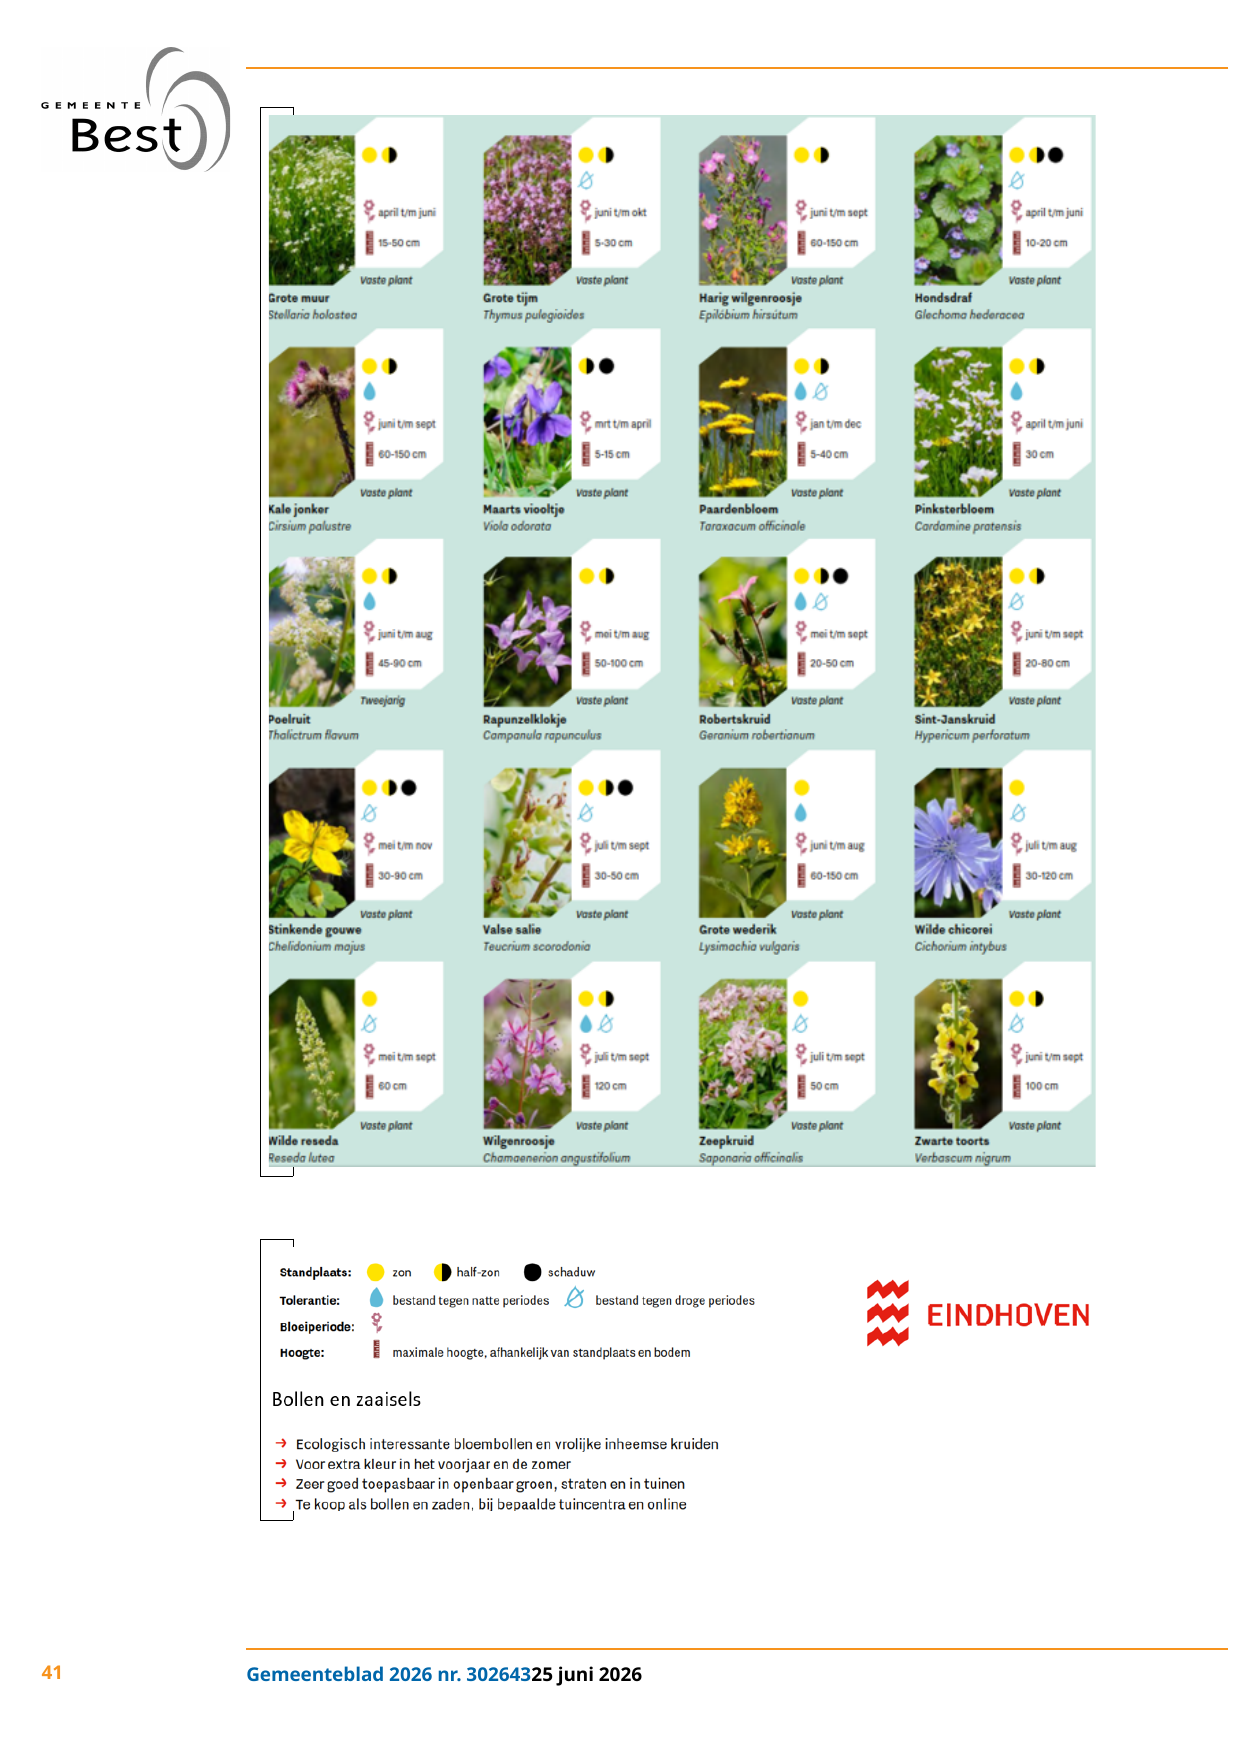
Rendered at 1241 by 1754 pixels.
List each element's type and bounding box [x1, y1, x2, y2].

picture [41, 47, 231, 172]
picture [268, 1247, 1096, 1511]
picture [268, 115, 1096, 1167]
